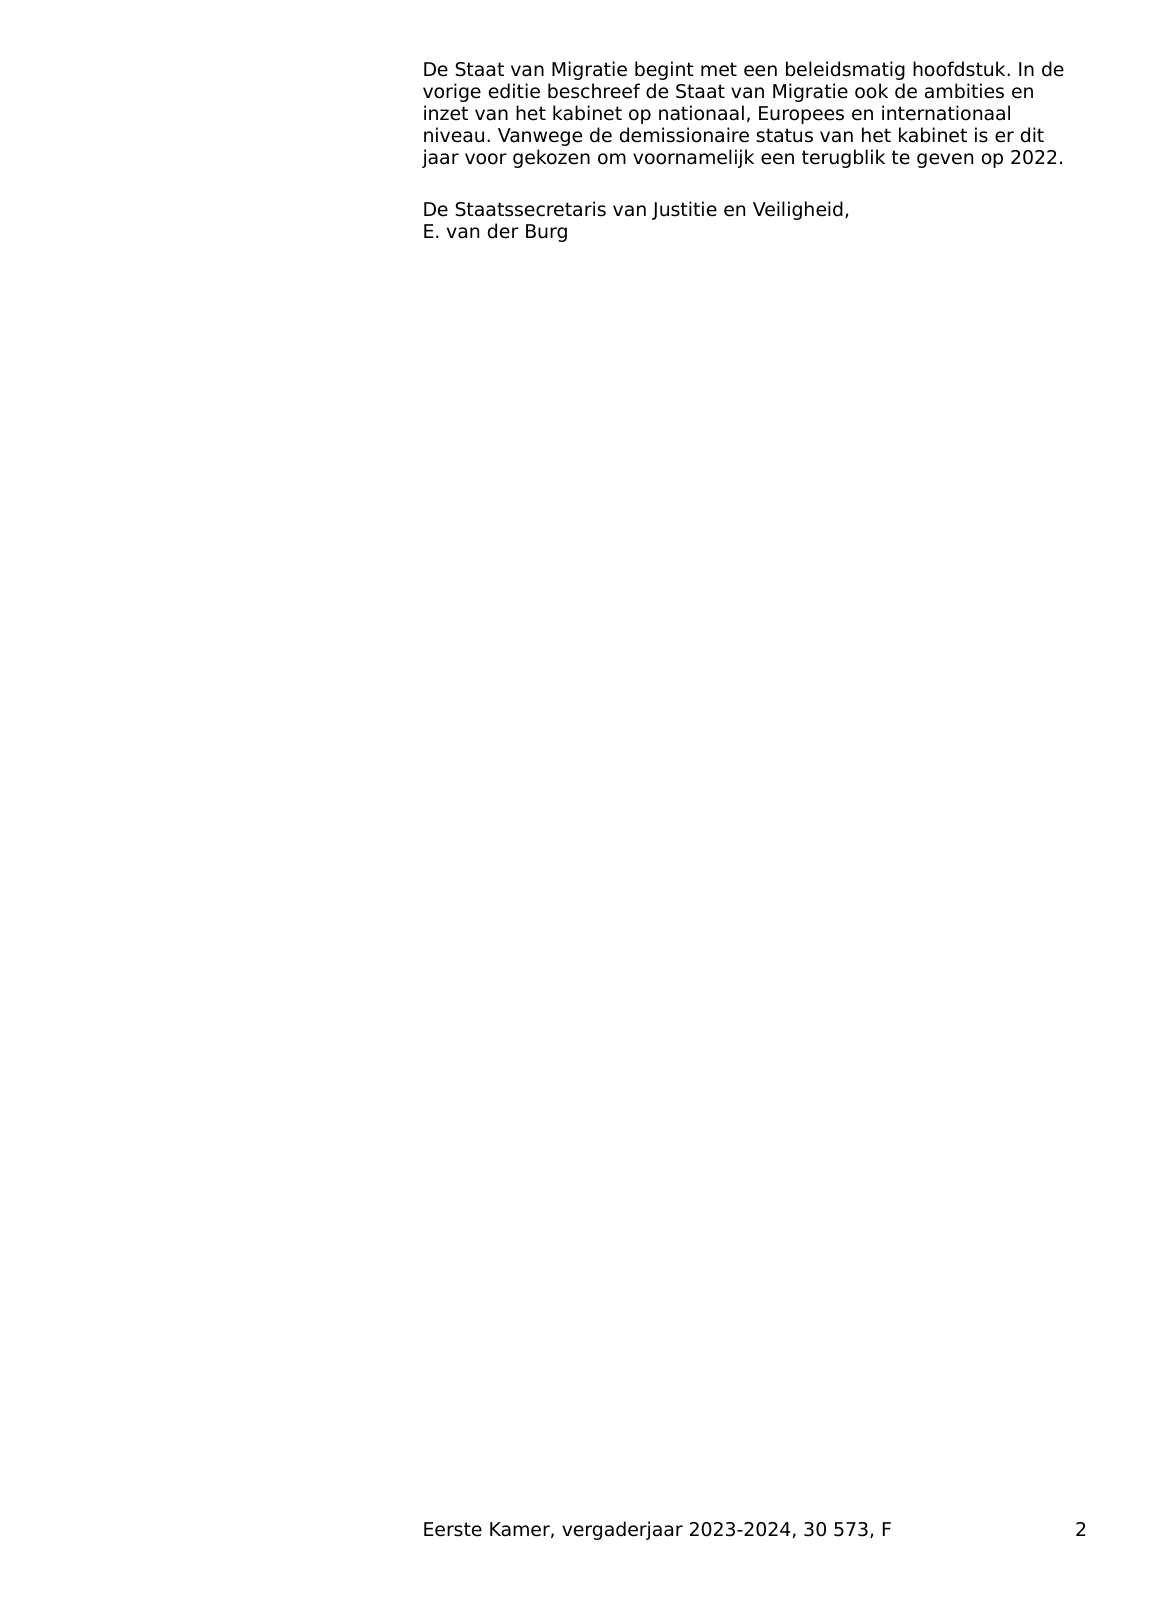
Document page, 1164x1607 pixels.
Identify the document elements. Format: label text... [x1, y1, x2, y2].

text De Staatssecretaris van Justitie en Veiligheid, E. van der Burg [422, 199, 1087, 243]
text De Staat van Migratie begint met een beleidsmatig hoofdstuk. In de vorige editie beschreef de Staat van Migratie ook de ambities en inzet van het kabinet op nationaal, Europees en internationaal niveau. Vanwege de demissionaire status van het kabinet is er dit jaar voor gekozen om voornamelijk een terugblik te geven op 2022. [422, 59, 1087, 169]
